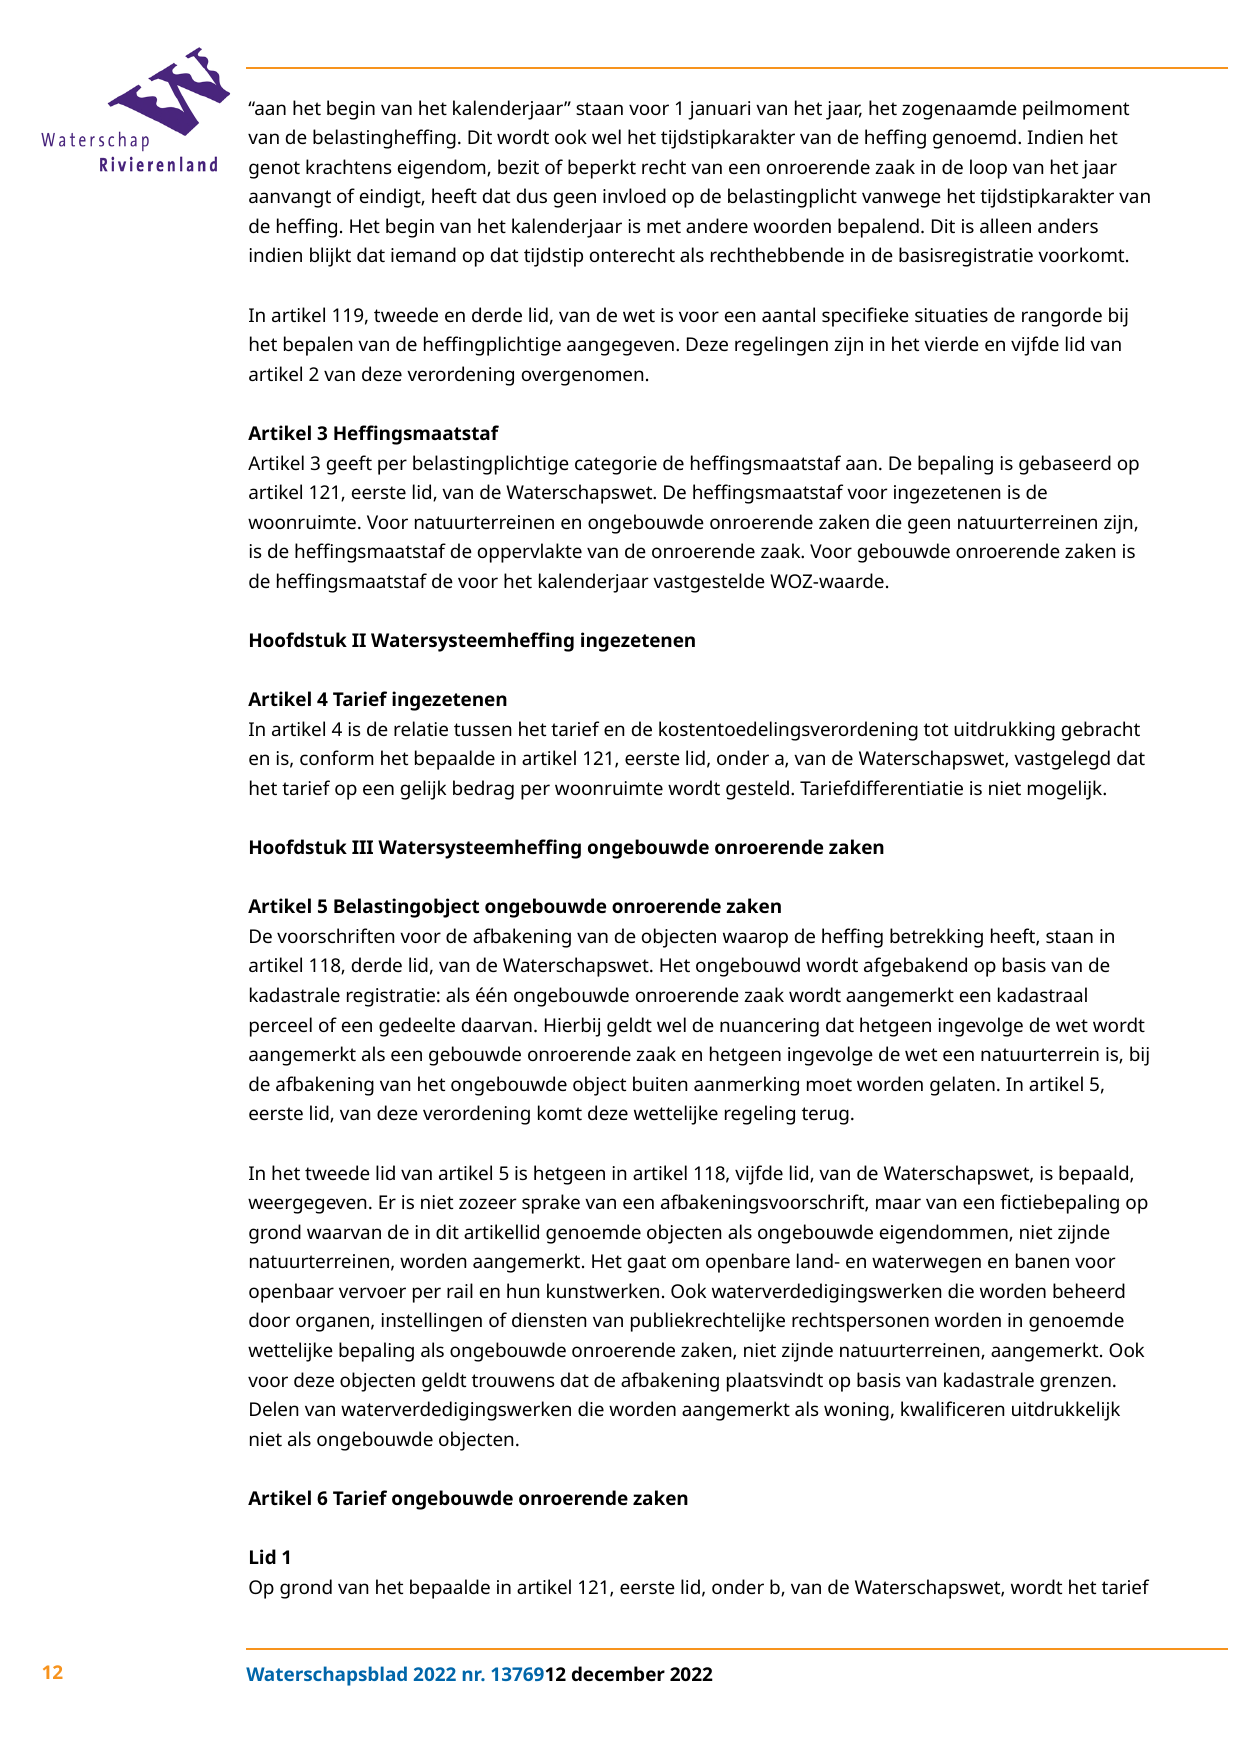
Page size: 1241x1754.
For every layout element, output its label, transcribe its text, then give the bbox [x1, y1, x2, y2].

picture [41, 47, 231, 172]
text Artikel 3 Heffingsmaatstaf [248, 420, 1152, 446]
text Artikel 5 Belastingobject ongebouwde onroerende zaken [248, 893, 1152, 919]
text Artikel 3 geeft per belastingplichtige categorie de heffingsmaatstaf aan. De bepaling is gebaseerd op artikel 121, eerste lid, van de Waterschapswet. De heffingsmaatstaf voor ingezetenen is de woonruimte. Voor natuurterreinen en ongebouwde onroerende zaken die geen natuurterreinen zijn, is de heffingsmaatstaf de oppervlakte van de onroerende zaak. Voor gebouwde onroerende zaken is de heffingsmaatstaf de voor het kalenderjaar vastgestelde WOZ-waarde. [248, 450, 1152, 594]
text De voorschriften voor de afbakening van de objecten waarop de heffing betrekking heeft, staan in artikel 118, derde lid, van de Waterschapswet. Het ongebouwd wordt afgebakend op basis van de kadastrale registratie: als één ongebouwde onroerende zaak wordt aangemerkt een kadastraal perceel of een gedeelte daarvan. Hierbij geldt wel de nuancering dat hetgeen ingevolge de wet wordt aangemerkt als een gebouwde onroerende zaak en hetgeen ingevolge de wet een natuurterrein is, bij de afbakening van het ongebouwde object buiten aanmerking moet worden gelaten. In artikel 5, eerste lid, van deze verordening komt deze wettelijke regeling terug. [248, 923, 1152, 1126]
text In artikel 4 is de relatie tussen het tarief en de kostentoedelingsverordening tot uitdrukking gebracht en is, conform het bepaalde in artikel 121, eerste lid, onder a, van de Waterschapswet, vastgelegd dat het tarief op een gelijk bedrag per woonruimte wordt gesteld. Tariefdifferentiatie is niet mogelijk. [248, 716, 1152, 801]
text Op grond van het bepaalde in artikel 121, eerste lid, onder b, van de Waterschapswet, wordt het tarief [248, 1574, 1152, 1600]
text Hoofdstuk II Watersysteemheffing ingezetenen [248, 627, 1152, 653]
text Artikel 6 Tarief ongebouwde onroerende zaken [248, 1485, 1152, 1511]
text Lid 1 [248, 1544, 1152, 1570]
text “aan het begin van het kalenderjaar” staan voor 1 januari van het jaar, het zogenaamde peilmoment van de belastingheffing. Dit wordt ook wel het tijdstipkarakter van de heffing genoemd. Indien het genot krachtens eigendom, bezit of beperkt recht van een onroerende zaak in de loop van het jaar aanvangt of eindigt, heeft dat dus geen invloed op de belastingplicht vanwege het tijdstipkarakter van de heffing. Het begin van het kalenderjaar is met andere woorden bepalend. Dit is alleen anders indien blijkt dat iemand op dat tijdstip onterecht als rechthebbende in de basisregistratie voorkomt. [248, 95, 1152, 268]
text Artikel 4 Tarief ingezetenen [248, 686, 1152, 712]
text Hoofdstuk III Watersysteemheffing ongebouwde onroerende zaken [248, 834, 1152, 860]
text In het tweede lid van artikel 5 is hetgeen in artikel 118, vijfde lid, van de Waterschapswet, is bepaald, weergegeven. Er is niet zozeer sprake van een afbakeningsvoorschrift, maar van een fictiebepaling op grond waarvan de in dit artikellid genoemde objecten als ongebouwde eigendommen, niet zijnde natuurterreinen, worden aangemerkt. Het gaat om openbare land- en waterwegen en banen voor openbaar vervoer per rail en hun kunstwerken. Ook waterverdedigingswerken die worden beheerd door organen, instellingen of diensten van publiekrechtelijke rechtspersonen worden in genoemde wettelijke bepaling als ongebouwde onroerende zaken, niet zijnde natuurterreinen, aangemerkt. Ook voor deze objecten geldt trouwens dat de afbakening plaatsvindt op basis van kadastrale grenzen. Delen van waterverdedigingswerken die worden aangemerkt als woning, kwalificeren uitdrukkelijk niet als ongebouwde objecten. [248, 1160, 1152, 1452]
text In artikel 119, tweede en derde lid, van de wet is voor een aantal specifieke situaties de rangorde bij het bepalen van de heffingplichtige aangegeven. Deze regelingen zijn in het vierde en vijfde lid van artikel 2 van deze verordening overgenomen. [248, 302, 1152, 387]
